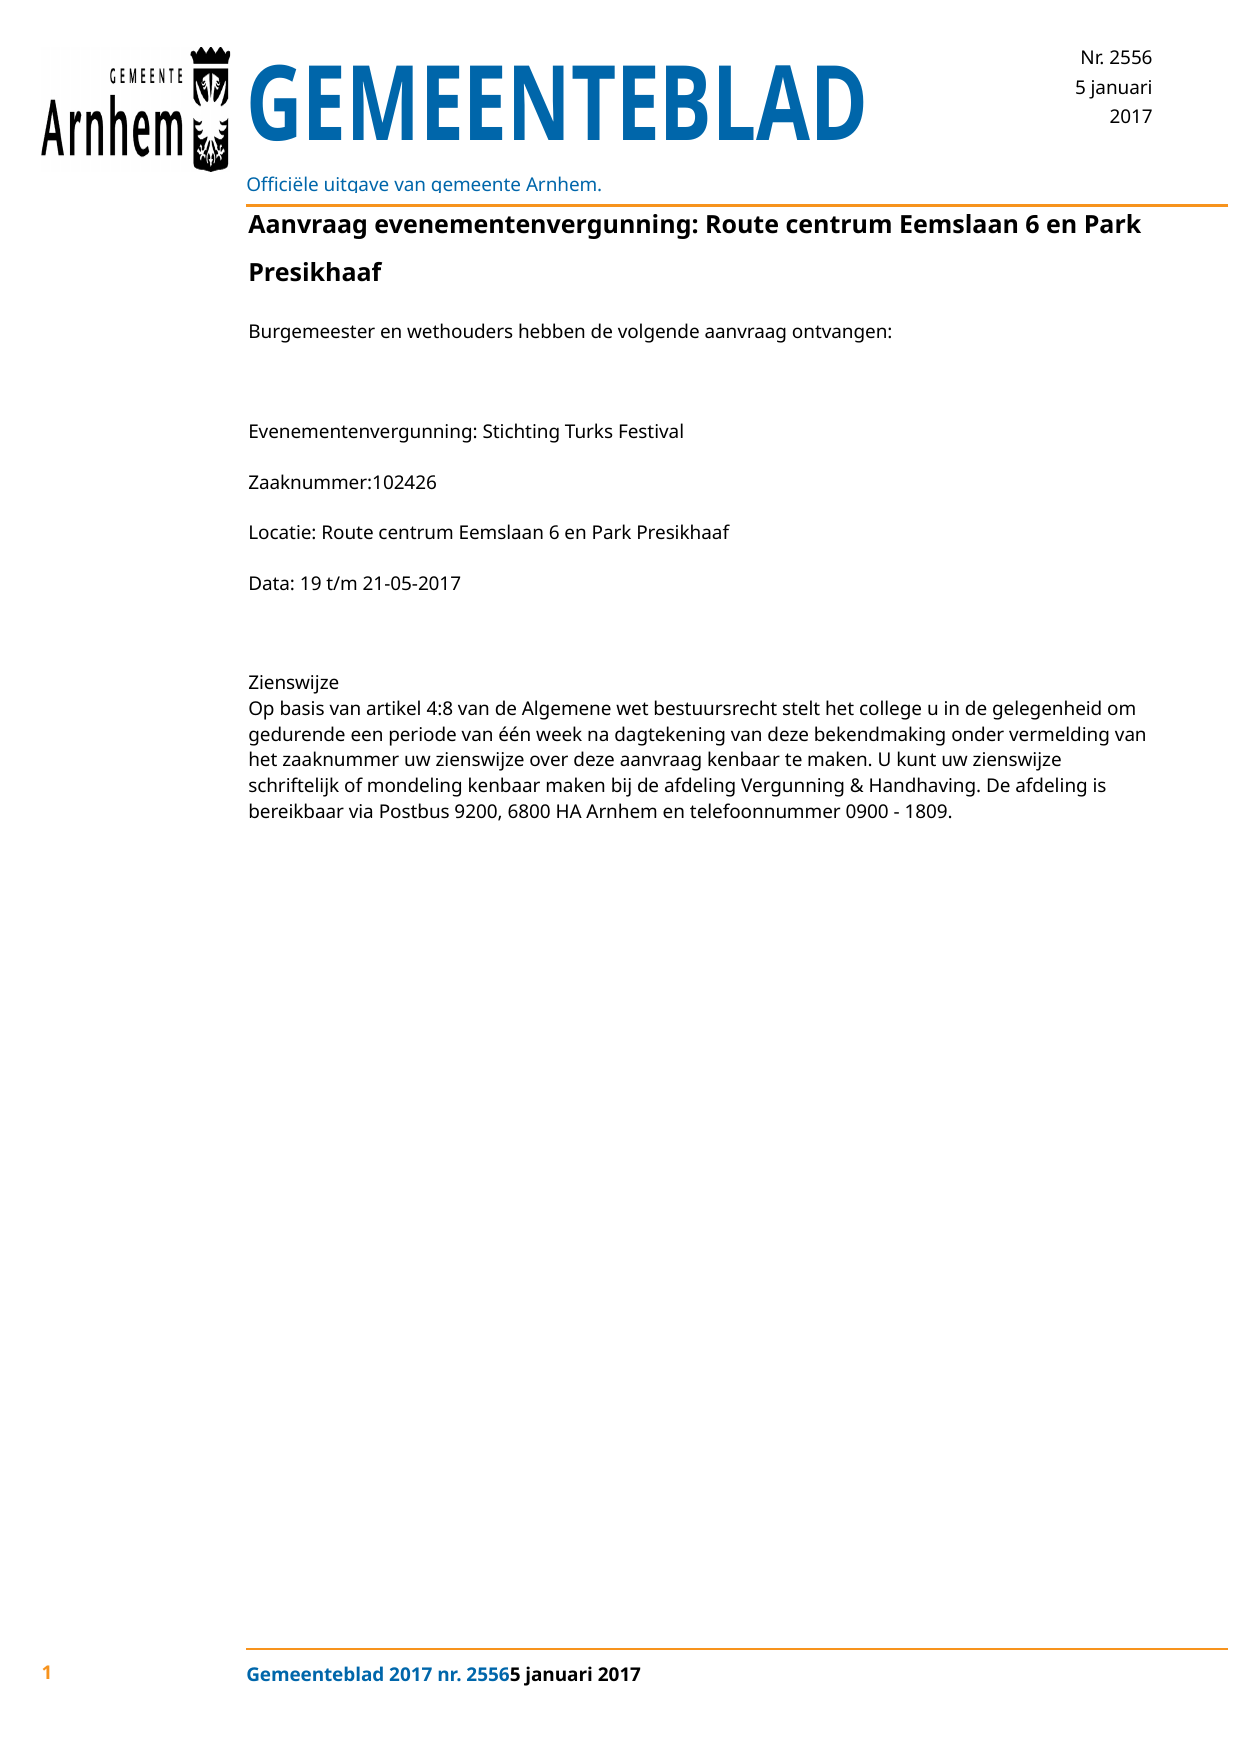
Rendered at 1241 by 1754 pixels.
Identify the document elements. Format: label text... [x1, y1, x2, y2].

text Evenementenvergunning: Stichting Turks Festival [248, 419, 1152, 444]
text Burgemeester en wethouders hebben de volgende aanvraag ontvangen: [248, 318, 1152, 344]
text Op basis van artikel 4:8 van de Algemene wet bestuursrecht stelt het college u in de gelegenheid om gedurende een periode van één week na dagtekening van deze bekendmaking onder vermelding van het zaaknummer uw zienswijze over deze aanvraag kenbaar te maken. U kunt uw zienswijze schriftelijk of mondeling kenbaar maken bij de afdeling Vergunning & Handhaving. De afdeling is bereikbaar via Postbus 9200, 6800 HA Arnhem en telefoonnummer 0900 - 1809. [248, 695, 1152, 824]
text Data: 19 t/m 21-05-2017 [248, 570, 1152, 596]
text Locatie: Route centrum Eemslaan 6 en Park Presikhaaf [248, 519, 1152, 545]
text Aanvraag evenementenvergunning: Route centrum Eemslaan 6 en Park Presikhaaf [248, 207, 1152, 288]
text Zienswijze [248, 669, 1152, 695]
text Zaaknummer:102426 [248, 469, 1152, 495]
picture [41, 47, 231, 172]
